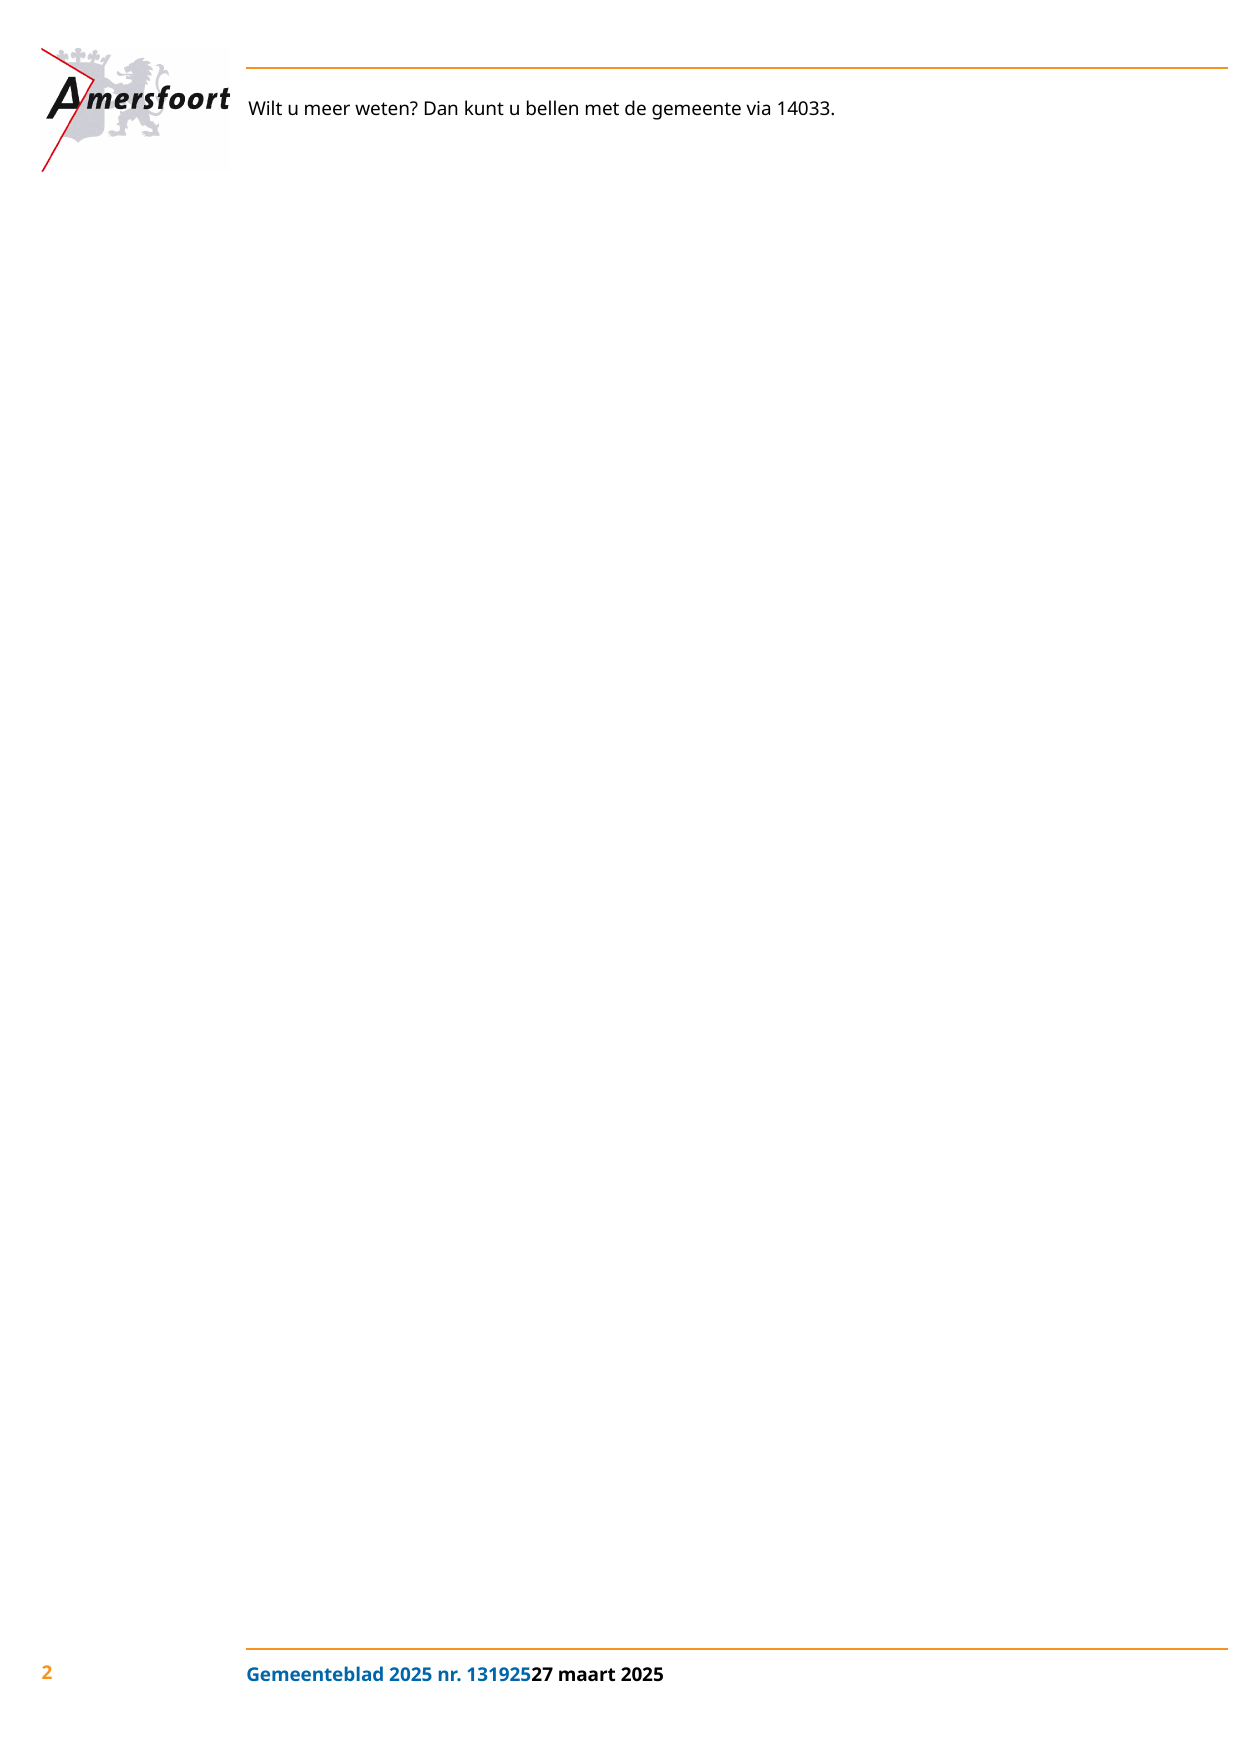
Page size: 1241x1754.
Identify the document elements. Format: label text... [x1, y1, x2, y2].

text Wilt u meer weten? Dan kunt u bellen met de gemeente via 14033. [248, 95, 1152, 121]
picture [41, 47, 231, 172]
